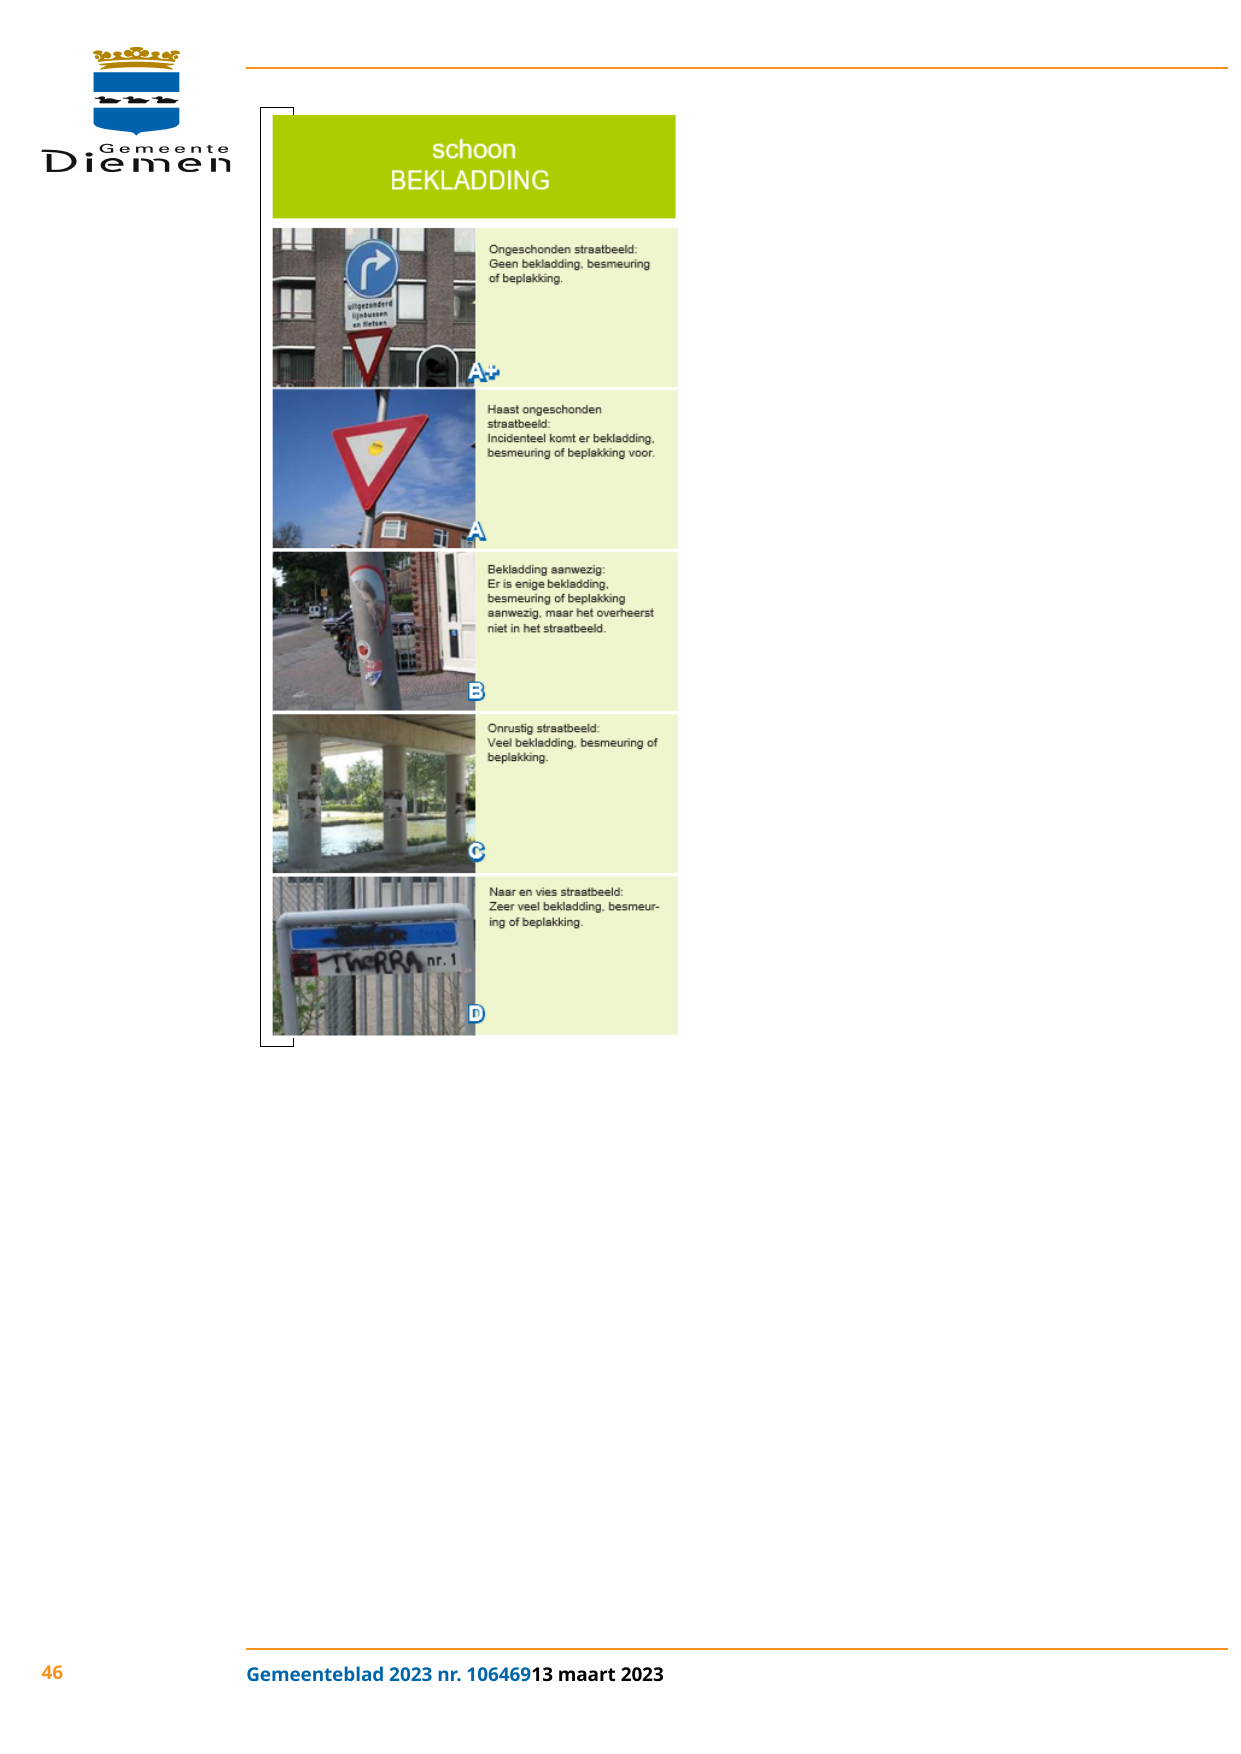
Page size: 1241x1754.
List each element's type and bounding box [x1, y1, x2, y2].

picture [41, 47, 231, 172]
picture [268, 115, 683, 1038]
